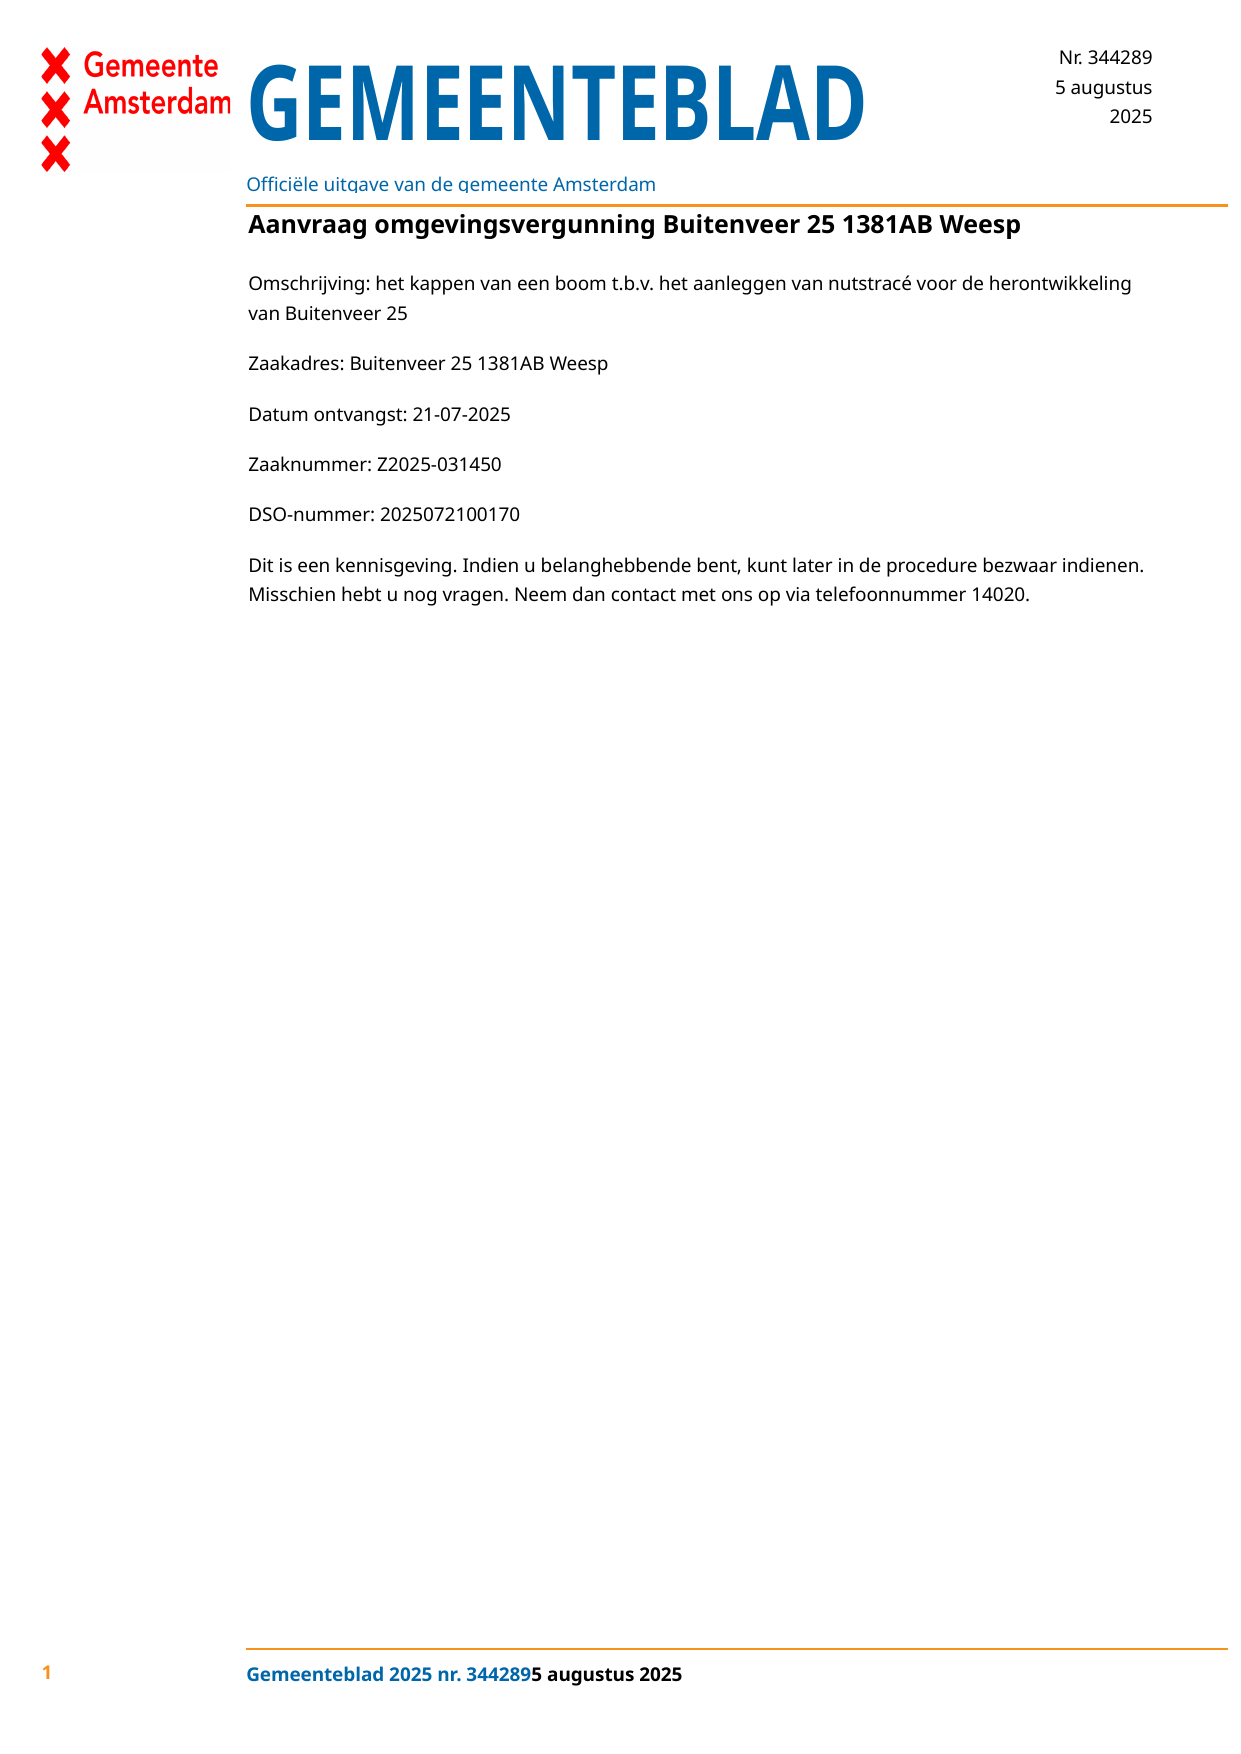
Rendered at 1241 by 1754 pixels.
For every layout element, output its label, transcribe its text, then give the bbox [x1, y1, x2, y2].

text Zaakadres: Buitenveer 25 1381AB Weesp [248, 350, 1152, 376]
text Zaaknummer: Z2025-031450 [248, 451, 1152, 477]
text Datum ontvangst: 21-07-2025 [248, 401, 1152, 426]
text Omschrijving: het kappen van een boom t.b.v. het aanleggen van nutstracé voor de herontwikkeling van Buitenveer 25 [248, 270, 1152, 326]
text Dit is een kennisgeving. Indien u belanghebbende bent, kunt later in de procedure bezwaar indienen. Misschien hebt u nog vragen. Neem dan contact met ons op via telefoonnummer 14020. [248, 552, 1152, 607]
text DSO-nummer: 2025072100170 [248, 502, 1152, 527]
text Aanvraag omgevingsvergunning Buitenveer 25 1381AB Weesp [248, 207, 1152, 241]
picture [41, 47, 231, 172]
